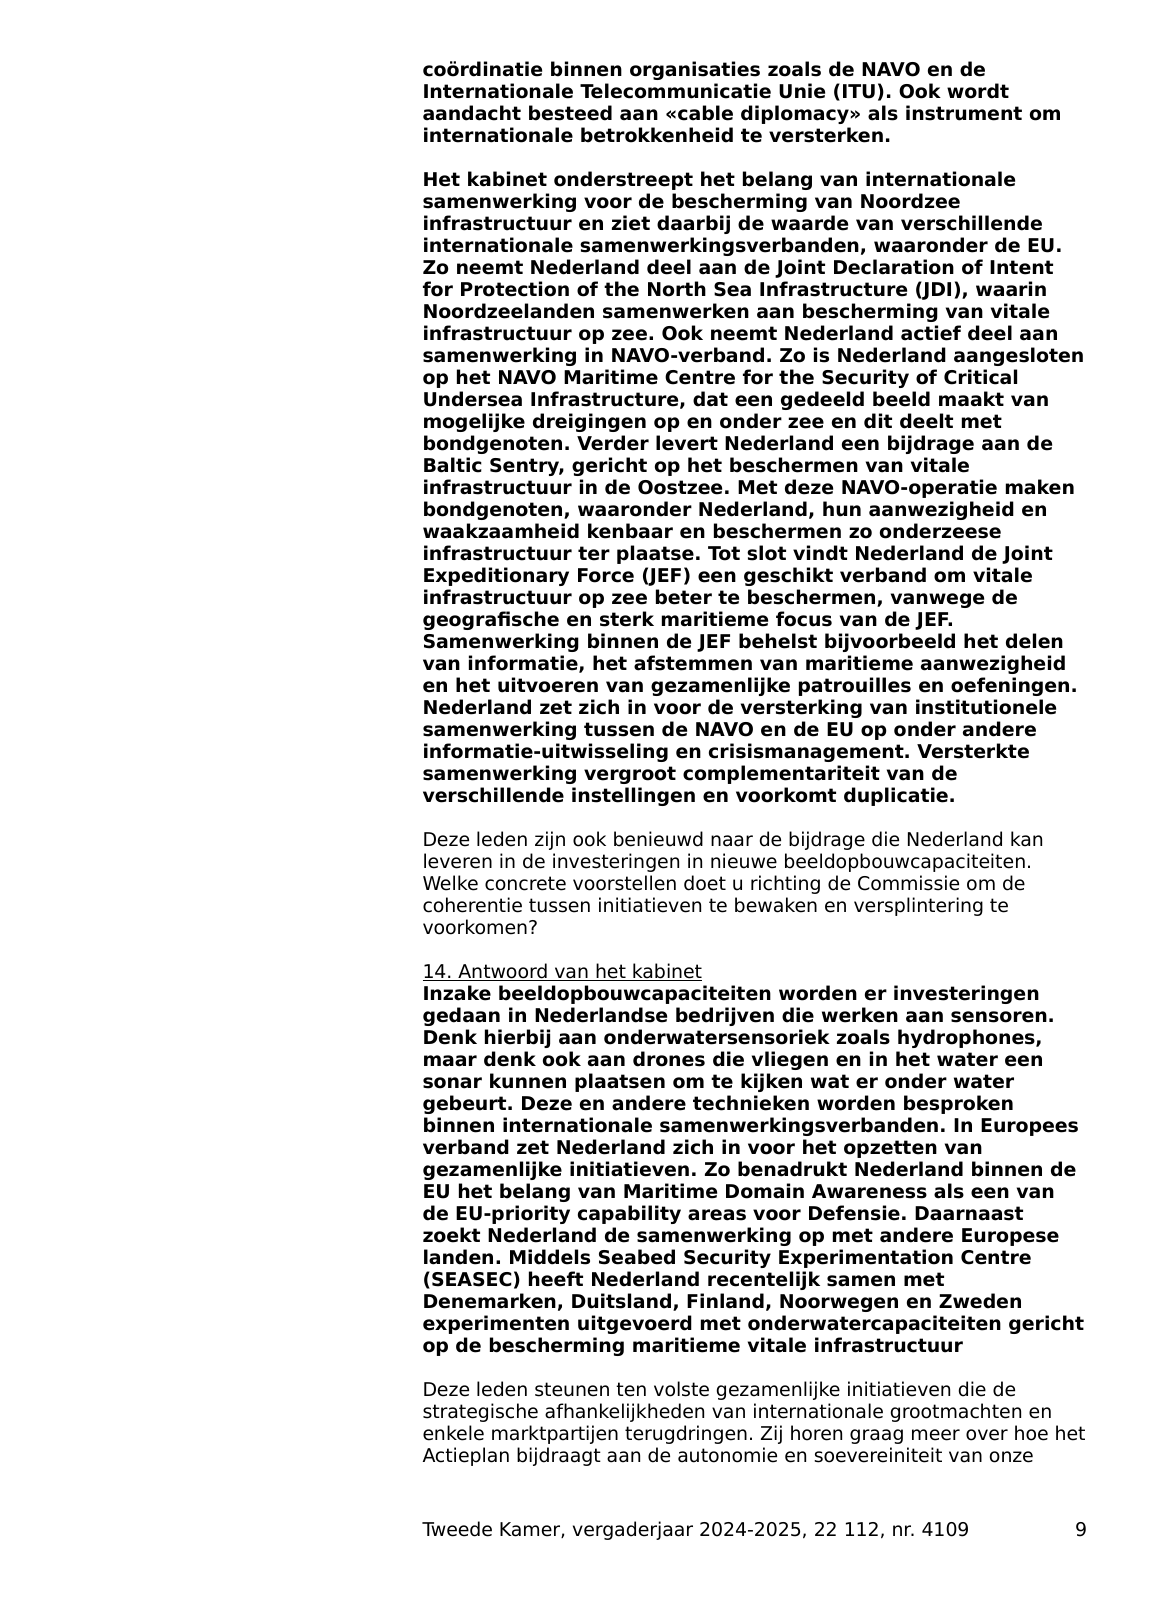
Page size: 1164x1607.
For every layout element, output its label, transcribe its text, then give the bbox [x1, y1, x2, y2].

text coördinatie binnen organisaties zoals de NAVO en de Internationale Telecommunicatie Unie (ITU). Ook wordt aandacht besteed aan «cable diplomacy» als instrument om internationale betrokkenheid te versterken. [422, 59, 1087, 147]
text Deze leden steunen ten volste gezamenlijke initiatieven die de strategische afhankelijkheden van internationale grootmachten en enkele marktpartijen terugdringen. Zij horen graag meer over hoe het Actieplan bijdraagt aan de autonomie en soevereiniteit van onze [422, 1379, 1087, 1467]
text 14. Antwoord van het kabinet [422, 961, 1087, 983]
text Deze leden zijn ook benieuwd naar de bijdrage die Nederland kan leveren in de investeringen in nieuwe beeldopbouwcapaciteiten. Welke concrete voorstellen doet u richting de Commissie om de coherentie tussen initiatieven te bewaken en versplintering te voorkomen? [422, 829, 1087, 939]
text Het kabinet onderstreept het belang van internationale samenwerking voor de bescherming van Noordzee infrastructuur en ziet daarbij de waarde van verschillende internationale samenwerkingsverbanden, waaronder de EU. Zo neemt Nederland deel aan de Joint Declaration of Intent for Protection of the North Sea Infrastructure (JDI), waarin Noordzeelanden samenwerken aan bescherming van vitale infrastructuur op zee. Ook neemt Nederland actief deel aan samenwerking in NAVO-verband. Zo is Nederland aangesloten op het NAVO Maritime Centre for the Security of Critical Undersea Infrastructure, dat een gedeeld beeld maakt van mogelijke dreigingen op en onder zee en dit deelt met bondgenoten. Verder levert Nederland een bijdrage aan de Baltic Sentry, gericht op het beschermen van vitale infrastructuur in de Oostzee. Met deze NAVO-operatie maken bondgenoten, waaronder Nederland, hun aanwezigheid en waakzaamheid kenbaar en beschermen zo onderzeese infrastructuur ter plaatse. Tot slot vindt Nederland de Joint Expeditionary Force (JEF) een geschikt verband om vitale infrastructuur op zee beter te beschermen, vanwege de geografische en sterk maritieme focus van de JEF. Samenwerking binnen de JEF behelst bijvoorbeeld het delen van informatie, het afstemmen van maritieme aanwezigheid en het uitvoeren van gezamenlijke patrouilles en oefeningen. Nederland zet zich in voor de versterking van institutionele samenwerking tussen de NAVO en de EU op onder andere informatie-uitwisseling en crisismanagement. Versterkte samenwerking vergroot complementariteit van de verschillende instellingen en voorkomt duplicatie. [422, 169, 1087, 807]
text Inzake beeldopbouwcapaciteiten worden er investeringen gedaan in Nederlandse bedrijven die werken aan sensoren. Denk hierbij aan onderwatersensoriek zoals hydrophones, maar denk ook aan drones die vliegen en in het water een sonar kunnen plaatsen om te kijken wat er onder water gebeurt. Deze en andere technieken worden besproken binnen internationale samenwerkingsverbanden. In Europees verband zet Nederland zich in voor het opzetten van gezamenlijke initiatieven. Zo benadrukt Nederland binnen de EU het belang van Maritime Domain Awareness als een van de EU-priority capability areas voor Defensie. Daarnaast zoekt Nederland de samenwerking op met andere Europese landen. Middels Seabed Security Experimentation Centre (SEASEC) heeft Nederland recentelijk samen met Denemarken, Duitsland, Finland, Noorwegen en Zweden experimenten uitgevoerd met onderwatercapaciteiten gericht op de bescherming maritieme vitale infrastructuur [422, 983, 1087, 1356]
